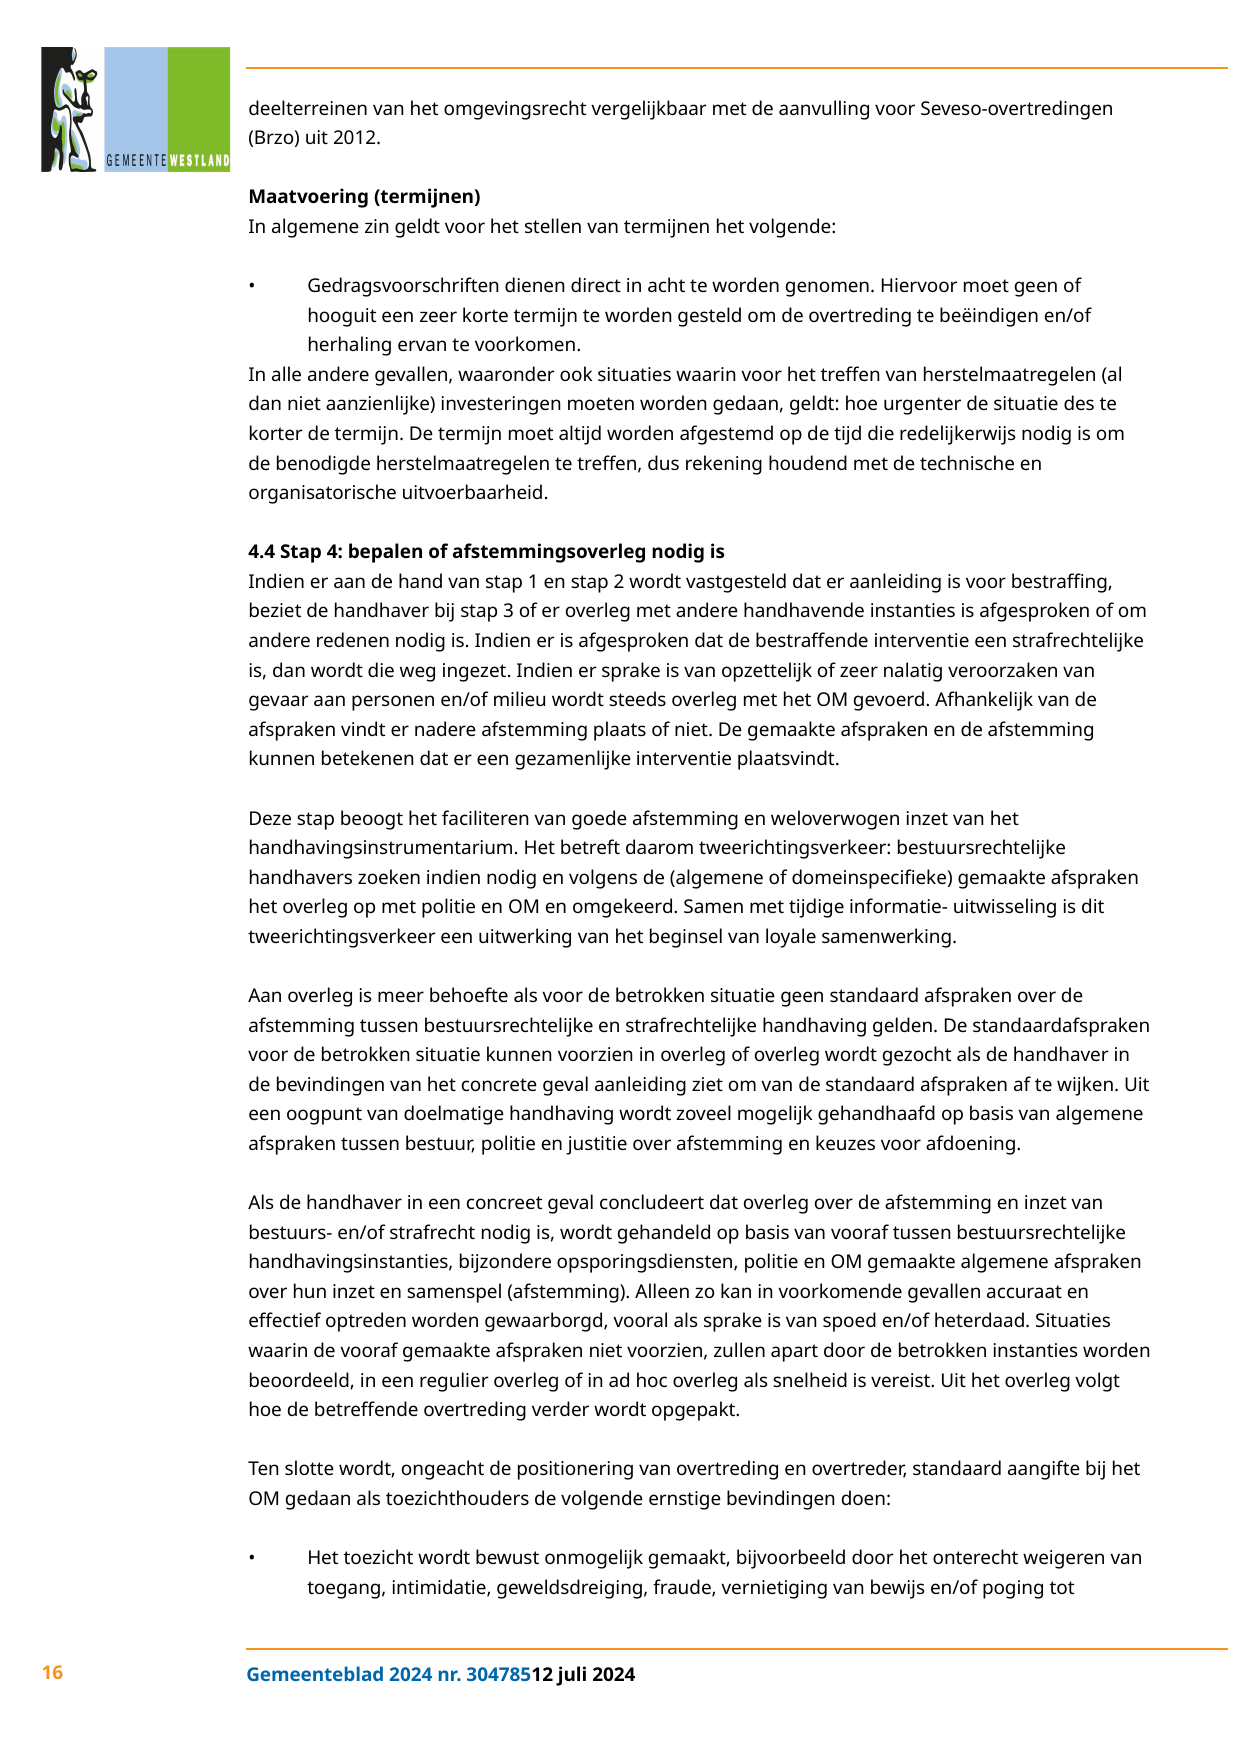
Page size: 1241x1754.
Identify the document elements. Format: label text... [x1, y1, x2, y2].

text deelterreinen van het omgevingsrecht vergelijkbaar met de aanvulling voor Seveso-overtredingen (Brzo) uit 2012. [248, 95, 1152, 150]
text Indien er aan de hand van stap 1 en stap 2 wordt vastgesteld dat er aanleiding is voor bestraffing, beziet de handhaver bij stap 3 of er overleg met andere handhavende instanties is afgesproken of om andere redenen nodig is. Indien er is afgesproken dat de bestraffende interventie een strafrechtelijke is, dan wordt die weg ingezet. Indien er sprake is van opzettelijk of zeer nalatig veroorzaken van gevaar aan personen en/of milieu wordt steeds overleg met het OM gevoerd. Afhankelijk van de afspraken vindt er nadere afstemming plaats of niet. De gemaakte afspraken en de afstemming kunnen betekenen dat er een gezamenlijke interventie plaatsvindt. [248, 568, 1152, 771]
text 4.4 Stap 4: bepalen of afstemmingsoverleg nodig is [248, 538, 1152, 564]
list Het toezicht wordt bewust onmogelijk gemaakt, bijvoorbeeld door het onterecht weigeren van toegang, intimidatie, geweldsdreiging, fraude, vernietiging van bewijs en/of poging tot [248, 1544, 1152, 1600]
text Als de handhaver in een concreet geval concludeert dat overleg over de afstemming en inzet van bestuurs- en/of strafrecht nodig is, wordt gehandeld op basis van vooraf tussen bestuursrechtelijke handhavingsinstanties, bijzondere opsporingsdiensten, politie en OM gemaakte algemene afspraken over hun inzet en samenspel (afstemming). Alleen zo kan in voorkomende gevallen accuraat en effectief optreden worden gewaarborgd, vooral als sprake is van spoed en/of heterdaad. Situaties waarin de vooraf gemaakte afspraken niet voorzien, zullen apart door de betrokken instanties worden beoordeeld, in een regulier overleg of in ad hoc overleg als snelheid is vereist. Uit het overleg volgt hoe de betreffende overtreding verder wordt opgepakt. [248, 1189, 1152, 1422]
text Deze stap beoogt het faciliteren van goede afstemming en weloverwogen inzet van het handhavingsinstrumentarium. Het betreft daarom tweerichtingsverkeer: bestuursrechtelijke handhavers zoeken indien nodig en volgens de (algemene of domeinspecifieke) gemaakte afspraken het overleg op met politie en OM en omgekeerd. Samen met tijdige informatie- uitwisseling is dit tweerichtingsverkeer een uitwerking van het beginsel van loyale samenwerking. [248, 805, 1152, 949]
text Ten slotte wordt, ongeacht de positionering van overtreding en overtreder, standaard aangifte bij het OM gedaan als toezichthouders de volgende ernstige bevindingen doen: [248, 1456, 1152, 1511]
text Aan overleg is meer behoefte als voor de betrokken situatie geen standaard afspraken over de afstemming tussen bestuursrechtelijke en strafrechtelijke handhaving gelden. De standaardafspraken voor de betrokken situatie kunnen voorzien in overleg of overleg wordt gezocht als de handhaver in de bevindingen van het concrete geval aanleiding ziet om van de standaard afspraken af te wijken. Uit een oogpunt van doelmatige handhaving wordt zoveel mogelijk gehandhaafd op basis van algemene afspraken tussen bestuur, politie en justitie over afstemming en keuzes voor afdoening. [248, 982, 1152, 1156]
text Maatvoering (termijnen) [248, 183, 1152, 209]
picture [41, 47, 231, 172]
list Gedragsvoorschriften dienen direct in acht te worden genomen. Hiervoor moet geen of hooguit een zeer korte termijn te worden gesteld om de overtreding te beëindigen en/of herhaling ervan te voorkomen. [248, 272, 1152, 357]
text In alle andere gevallen, waaronder ook situaties waarin voor het treffen van herstelmaatregelen (al dan niet aanzienlijke) investeringen moeten worden gedaan, geldt: hoe urgenter de situatie des te korter de termijn. De termijn moet altijd worden afgestemd op de tijd die redelijkerwijs nodig is om de benodigde herstelmaatregelen te treffen, dus rekening houdend met de technische en organisatorische uitvoerbaarheid. [248, 361, 1152, 505]
text In algemene zin geldt voor het stellen van termijnen het volgende: [248, 213, 1152, 239]
